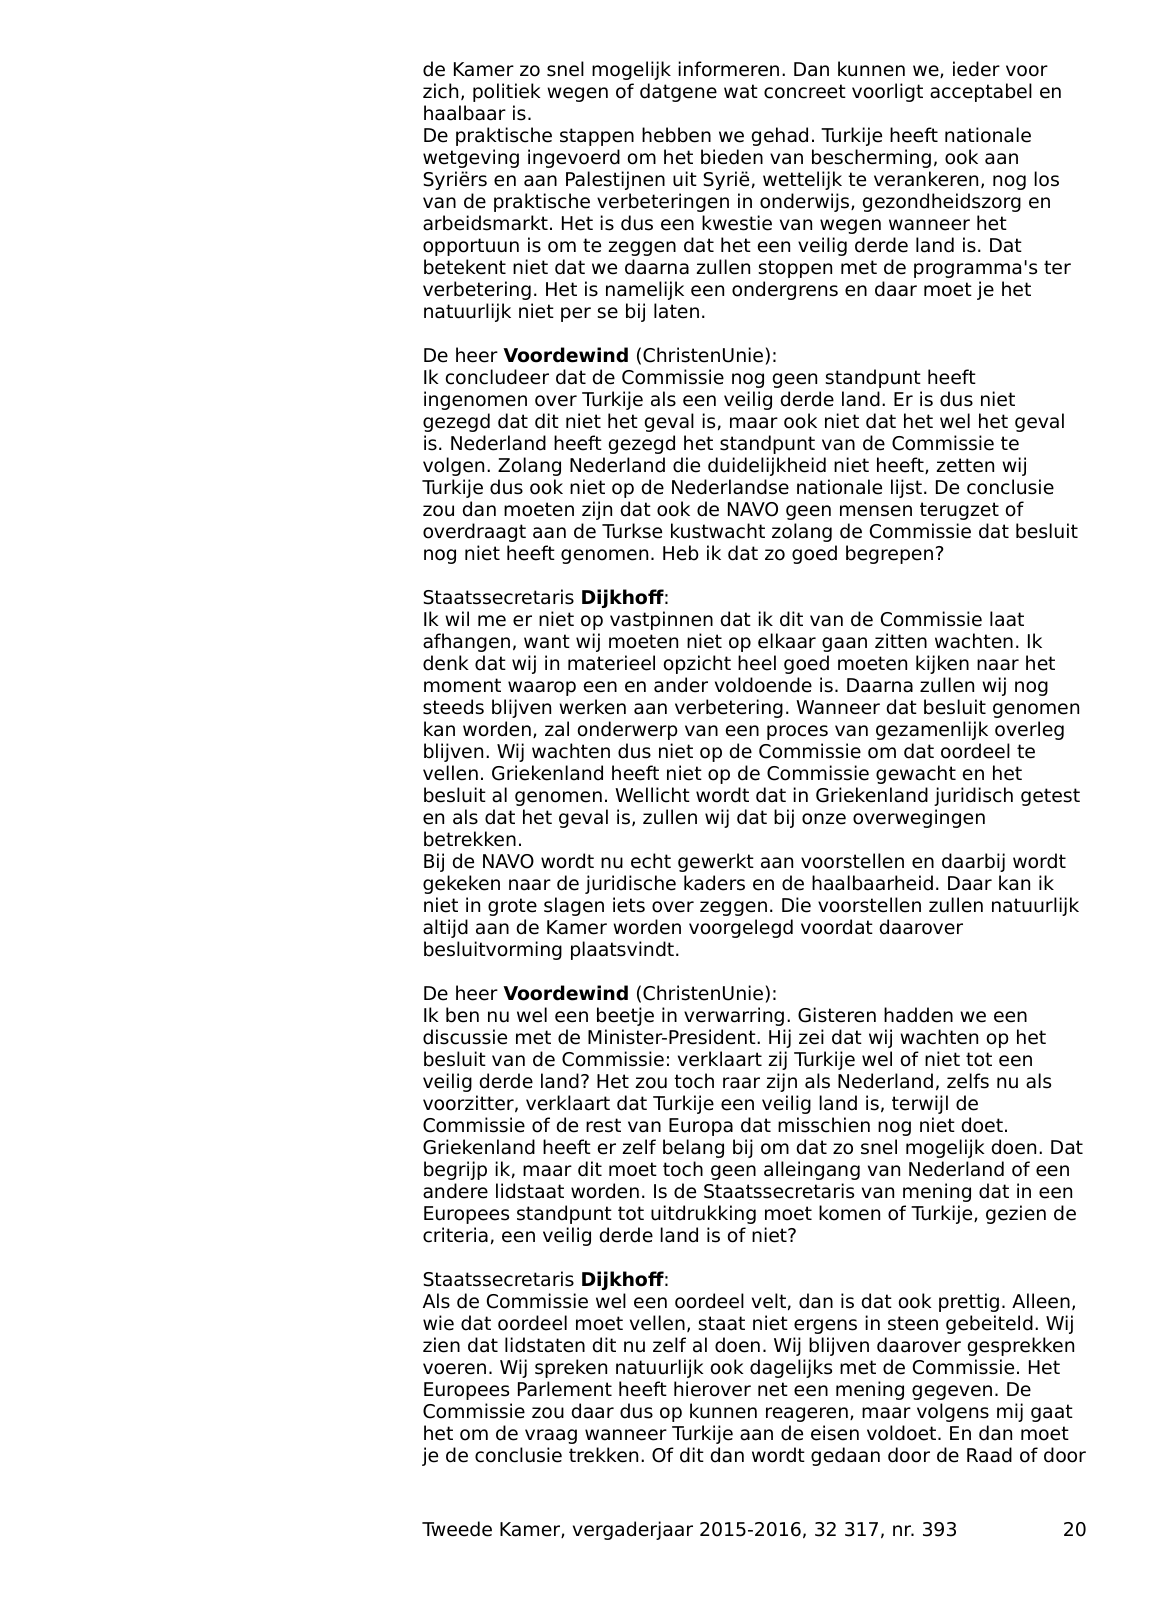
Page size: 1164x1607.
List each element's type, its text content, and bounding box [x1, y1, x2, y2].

text Ik wil me er niet op vastpinnen dat ik dit van de Commissie laat afhangen, want wij moeten niet op elkaar gaan zitten wachten. Ik denk dat wij in materieel opzicht heel goed moeten kijken naar het moment waarop een en ander voldoende is. Daarna zullen wij nog steeds blijven werken aan verbetering. Wanneer dat besluit genomen kan worden, zal onderwerp van een proces van gezamenlijk overleg blijven. Wij wachten dus niet op de Commissie om dat oordeel te vellen. Griekenland heeft niet op de Commissie gewacht en het besluit al genomen. Wellicht wordt dat in Griekenland juridisch getest en als dat het geval is, zullen wij dat bij onze overwegingen betrekken. [422, 609, 1087, 851]
text Staatssecretaris Dijkhoff: [422, 587, 1087, 609]
text Ik concludeer dat de Commissie nog geen standpunt heeft ingenomen over Turkije als een veilig derde land. Er is dus niet gezegd dat dit niet het geval is, maar ook niet dat het wel het geval is. Nederland heeft gezegd het standpunt van de Commissie te volgen. Zolang Nederland die duidelijkheid niet heeft, zetten wij Turkije dus ook niet op de Nederlandse nationale lijst. De conclusie zou dan moeten zijn dat ook de NAVO geen mensen terugzet of overdraagt aan de Turkse kustwacht zolang de Commissie dat besluit nog niet heeft genomen. Heb ik dat zo goed begrepen? [422, 367, 1087, 565]
text Bij de NAVO wordt nu echt gewerkt aan voorstellen en daarbij wordt gekeken naar de juridische kaders en de haalbaarheid. Daar kan ik niet in grote slagen iets over zeggen. Die voorstellen zullen natuurlijk altijd aan de Kamer worden voorgelegd voordat daarover besluitvorming plaatsvindt. [422, 851, 1087, 961]
text Ik ben nu wel een beetje in verwarring. Gisteren hadden we een discussie met de Minister-President. Hij zei dat wij wachten op het besluit van de Commissie: verklaart zij Turkije wel of niet tot een veilig derde land? Het zou toch raar zijn als Nederland, zelfs nu als voorzitter, verklaart dat Turkije een veilig land is, terwijl de Commissie of de rest van Europa dat misschien nog niet doet. Griekenland heeft er zelf belang bij om dat zo snel mogelijk doen. Dat begrijp ik, maar dit moet toch geen alleingang van Nederland of een andere lidstaat worden. Is de Staatssecretaris van mening dat in een Europees standpunt tot uitdrukking moet komen of Turkije, gezien de criteria, een veilig derde land is of niet? [422, 1005, 1087, 1247]
text De praktische stappen hebben we gehad. Turkije heeft nationale wetgeving ingevoerd om het bieden van bescherming, ook aan Syriërs en aan Palestijnen uit Syrië, wettelijk te verankeren, nog los van de praktische verbeteringen in onderwijs, gezondheidszorg en arbeidsmarkt. Het is dus een kwestie van wegen wanneer het opportuun is om te zeggen dat het een veilig derde land is. Dat betekent niet dat we daarna zullen stoppen met de programma's ter verbetering. Het is namelijk een ondergrens en daar moet je het natuurlijk niet per se bij laten. [422, 125, 1087, 323]
text De heer Voordewind (ChristenUnie): [422, 345, 1087, 367]
text de Kamer zo snel mogelijk informeren. Dan kunnen we, ieder voor zich, politiek wegen of datgene wat concreet voorligt acceptabel en haalbaar is. [422, 59, 1087, 125]
text Als de Commissie wel een oordeel velt, dan is dat ook prettig. Alleen, wie dat oordeel moet vellen, staat niet ergens in steen gebeiteld. Wij zien dat lidstaten dit nu zelf al doen. Wij blijven daarover gesprekken voeren. Wij spreken natuurlijk ook dagelijks met de Commissie. Het Europees Parlement heeft hierover net een mening gegeven. De Commissie zou daar dus op kunnen reageren, maar volgens mij gaat het om de vraag wanneer Turkije aan de eisen voldoet. En dan moet je de conclusie trekken. Of dit dan wordt gedaan door de Raad of door [422, 1291, 1087, 1467]
text Staatssecretaris Dijkhoff: [422, 1269, 1087, 1291]
text De heer Voordewind (ChristenUnie): [422, 983, 1087, 1005]
